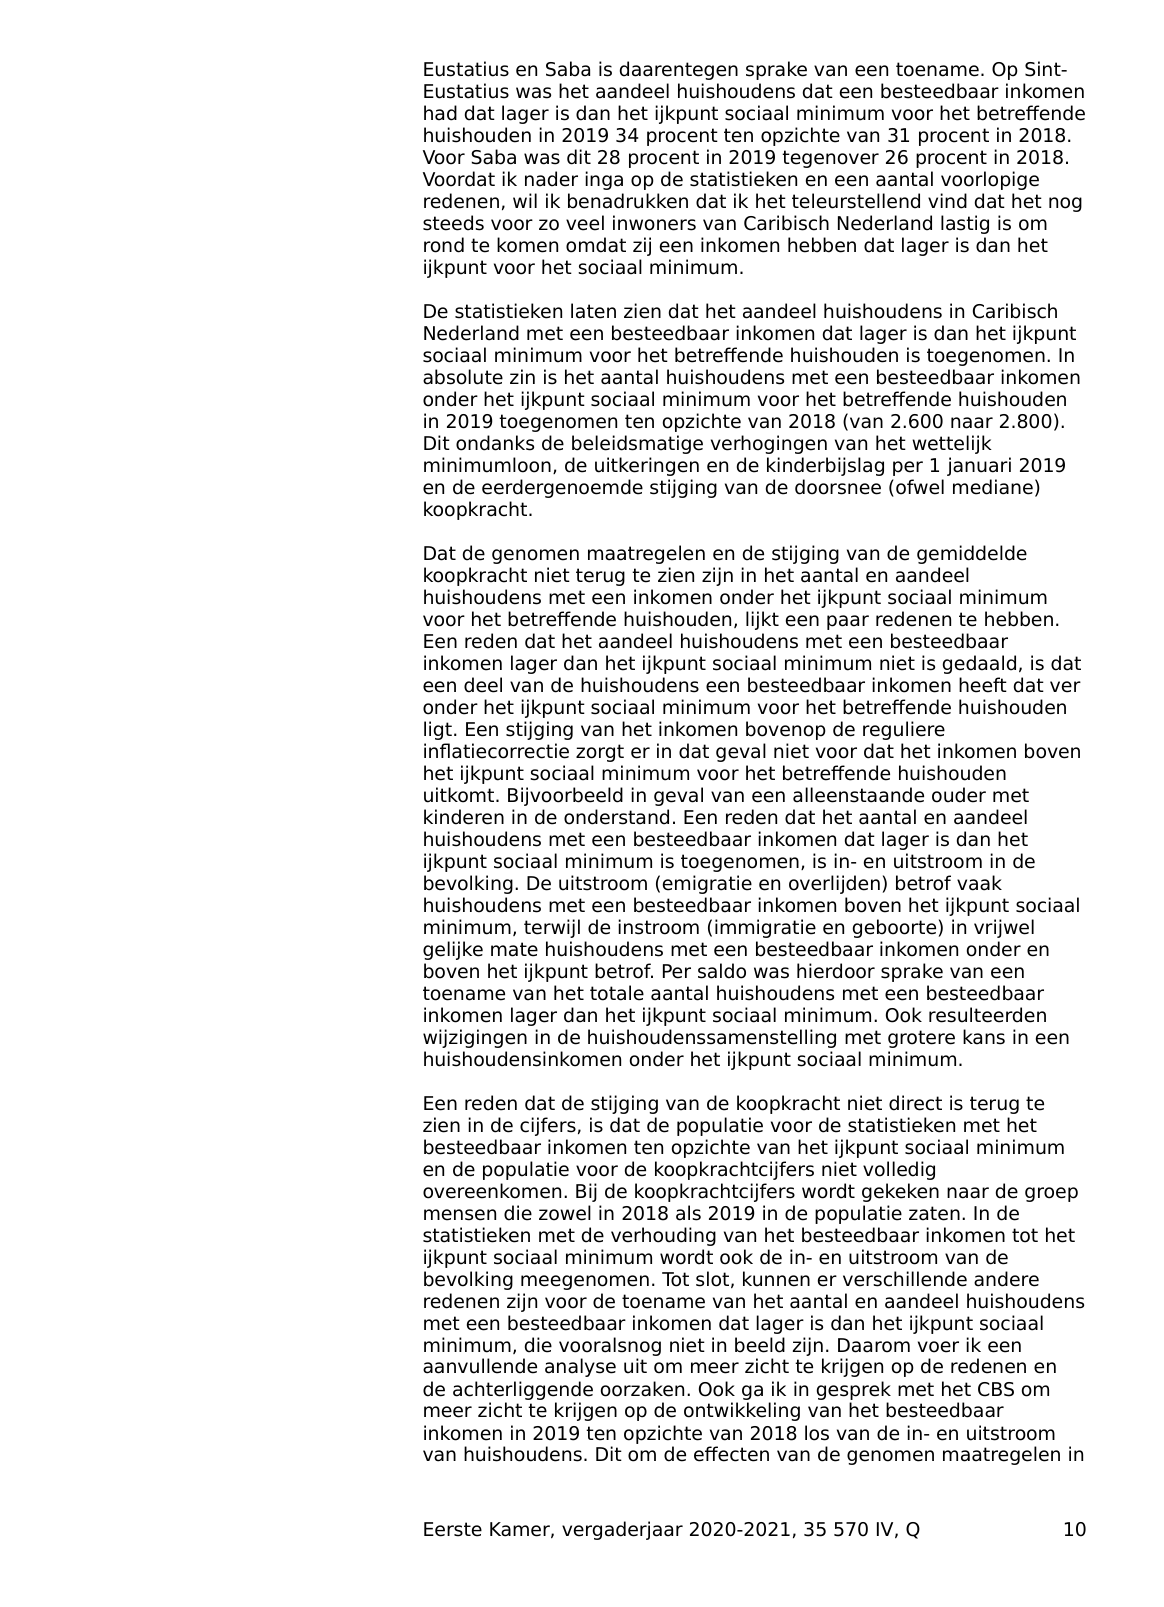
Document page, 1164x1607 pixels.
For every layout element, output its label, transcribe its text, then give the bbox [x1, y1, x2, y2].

text Dat de genomen maatregelen en de stijging van de gemiddelde koopkracht niet terug te zien zijn in het aantal en aandeel huishoudens met een inkomen onder het ijkpunt sociaal minimum voor het betreffende huishouden, lijkt een paar redenen te hebben. Een reden dat het aandeel huishoudens met een besteedbaar inkomen lager dan het ijkpunt sociaal minimum niet is gedaald, is dat een deel van de huishoudens een besteedbaar inkomen heeft dat ver onder het ijkpunt sociaal minimum voor het betreffende huishouden ligt. Een stijging van het inkomen bovenop de reguliere inflatiecorrectie zorgt er in dat geval niet voor dat het inkomen boven het ijkpunt sociaal minimum voor het betreffende huishouden uitkomt. Bijvoorbeeld in geval van een alleenstaande ouder met kinderen in de onderstand. Een reden dat het aantal en aandeel huishoudens met een besteedbaar inkomen dat lager is dan het ijkpunt sociaal minimum is toegenomen, is in- en uitstroom in de bevolking. De uitstroom (emigratie en overlijden) betrof vaak huishoudens met een besteedbaar inkomen boven het ijkpunt sociaal minimum, terwijl de instroom (immigratie en geboorte) in vrijwel gelijke mate huishoudens met een besteedbaar inkomen onder en boven het ijkpunt betrof. Per saldo was hierdoor sprake van een toename van het totale aantal huishoudens met een besteedbaar inkomen lager dan het ijkpunt sociaal minimum. Ook resulteerden wijzigingen in de huishoudenssamenstelling met grotere kans in een huishoudensinkomen onder het ijkpunt sociaal minimum. [422, 543, 1087, 1071]
text De statistieken laten zien dat het aandeel huishoudens in Caribisch Nederland met een besteedbaar inkomen dat lager is dan het ijkpunt sociaal minimum voor het betreffende huishouden is toegenomen. In absolute zin is het aantal huishoudens met een besteedbaar inkomen onder het ijkpunt sociaal minimum voor het betreffende huishouden in 2019 toegenomen ten opzichte van 2018 (van 2.600 naar 2.800). Dit ondanks de beleidsmatige verhogingen van het wettelijk minimumloon, de uitkeringen en de kinderbijslag per 1 januari 2019 en de eerdergenoemde stijging van de doorsnee (ofwel mediane) koopkracht. [422, 301, 1087, 521]
text Een reden dat de stijging van de koopkracht niet direct is terug te zien in de cijfers, is dat de populatie voor de statistieken met het besteedbaar inkomen ten opzichte van het ijkpunt sociaal minimum en de populatie voor de koopkrachtcijfers niet volledig overeenkomen. Bij de koopkrachtcijfers wordt gekeken naar de groep mensen die zowel in 2018 als 2019 in de populatie zaten. In de statistieken met de verhouding van het besteedbaar inkomen tot het ijkpunt sociaal minimum wordt ook de in- en uitstroom van de bevolking meegenomen. Tot slot, kunnen er verschillende andere redenen zijn voor de toename van het aantal en aandeel huishoudens met een besteedbaar inkomen dat lager is dan het ijkpunt sociaal minimum, die vooralsnog niet in beeld zijn. Daarom voer ik een aanvullende analyse uit om meer zicht te krijgen op de redenen en de achterliggende oorzaken. Ook ga ik in gesprek met het CBS om meer zicht te krijgen op de ontwikkeling van het besteedbaar inkomen in 2019 ten opzichte van 2018 los van de in- en uitstroom van huishoudens. Dit om de effecten van de genomen maatregelen in [422, 1093, 1087, 1466]
text Eustatius en Saba is daarentegen sprake van een toename. Op Sint-Eustatius was het aandeel huishoudens dat een besteedbaar inkomen had dat lager is dan het ijkpunt sociaal minimum voor het betreffende huishouden in 2019 34 procent ten opzichte van 31 procent in 2018. Voor Saba was dit 28 procent in 2019 tegenover 26 procent in 2018. Voordat ik nader inga op de statistieken en een aantal voorlopige redenen, wil ik benadrukken dat ik het teleurstellend vind dat het nog steeds voor zo veel inwoners van Caribisch Nederland lastig is om rond te komen omdat zij een inkomen hebben dat lager is dan het ijkpunt voor het sociaal minimum. [422, 59, 1087, 279]
